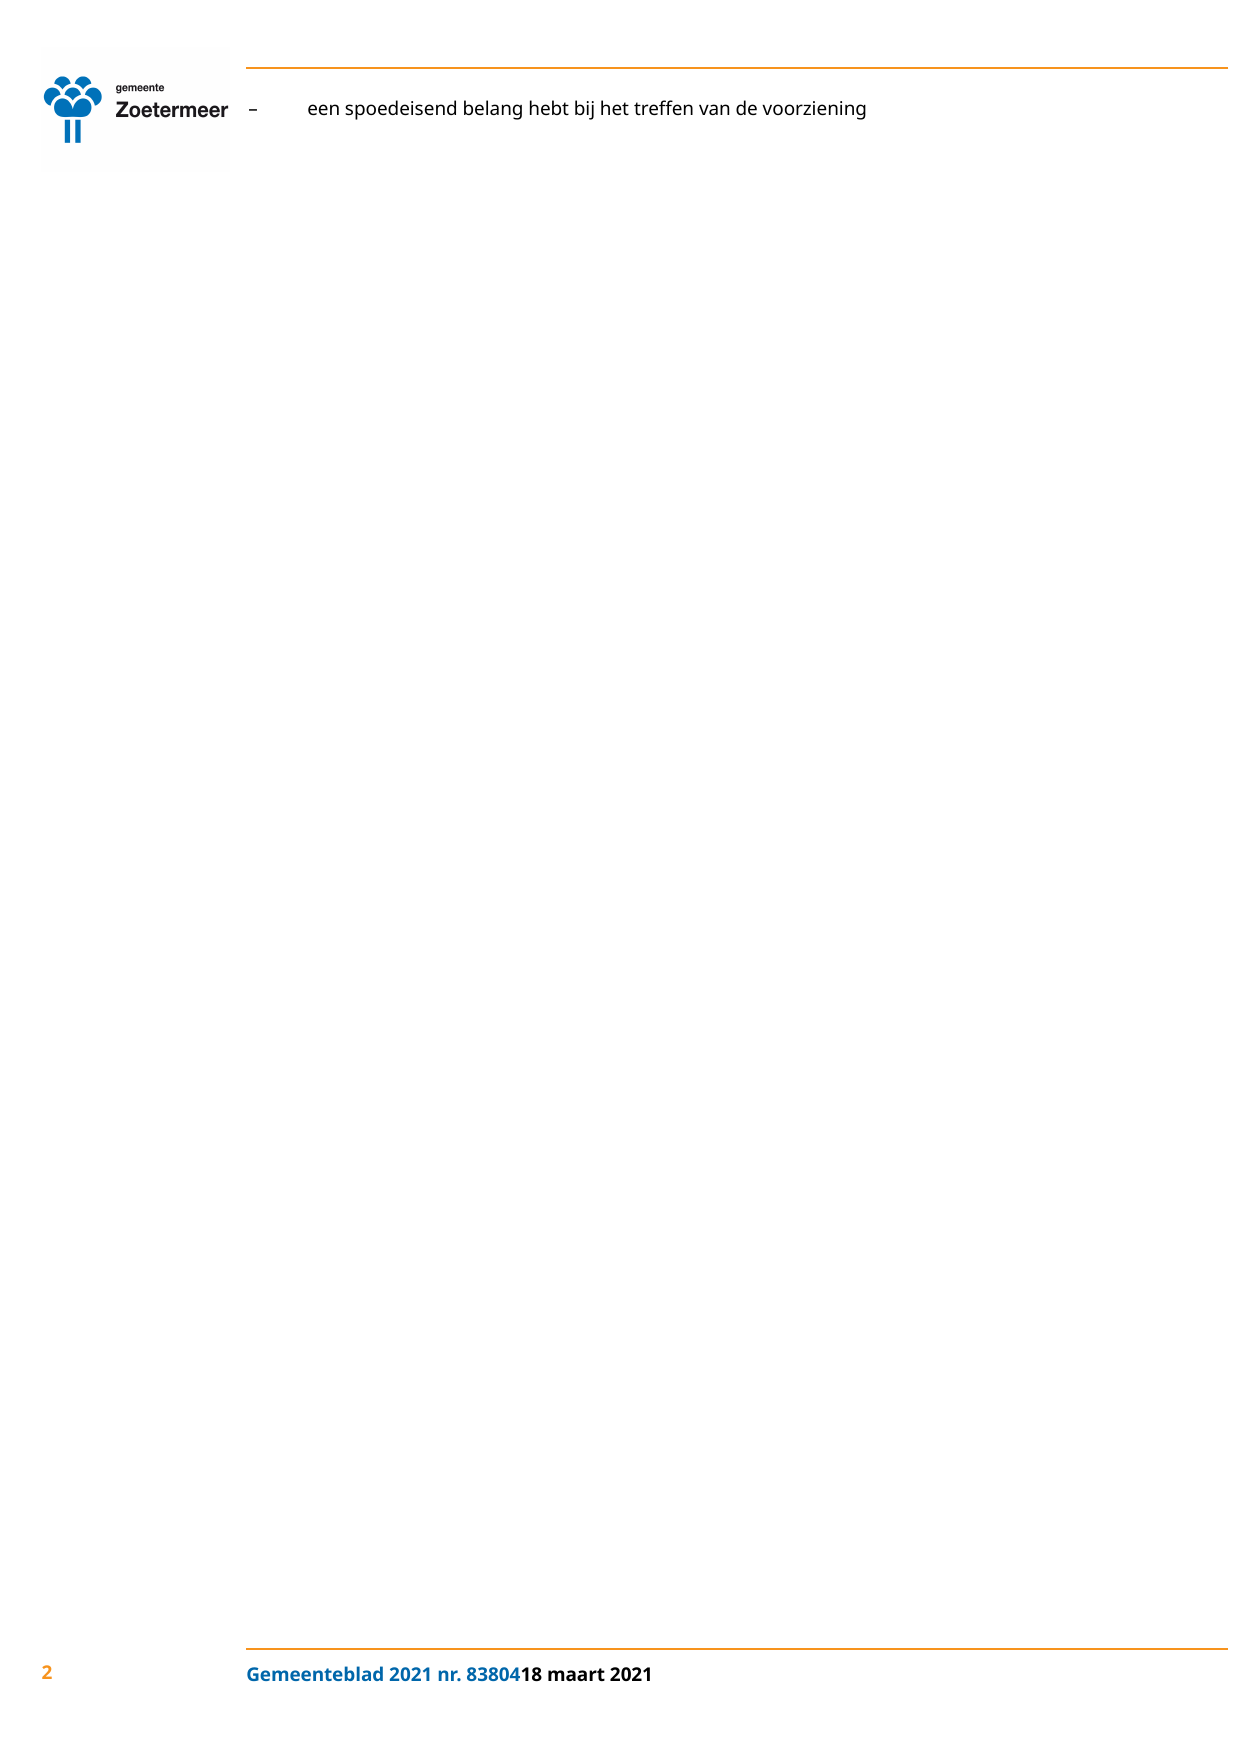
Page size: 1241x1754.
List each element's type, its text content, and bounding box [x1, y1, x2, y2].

picture [41, 47, 231, 172]
list een spoedeisend belang hebt bij het treffen van de voorziening [248, 95, 1152, 121]
